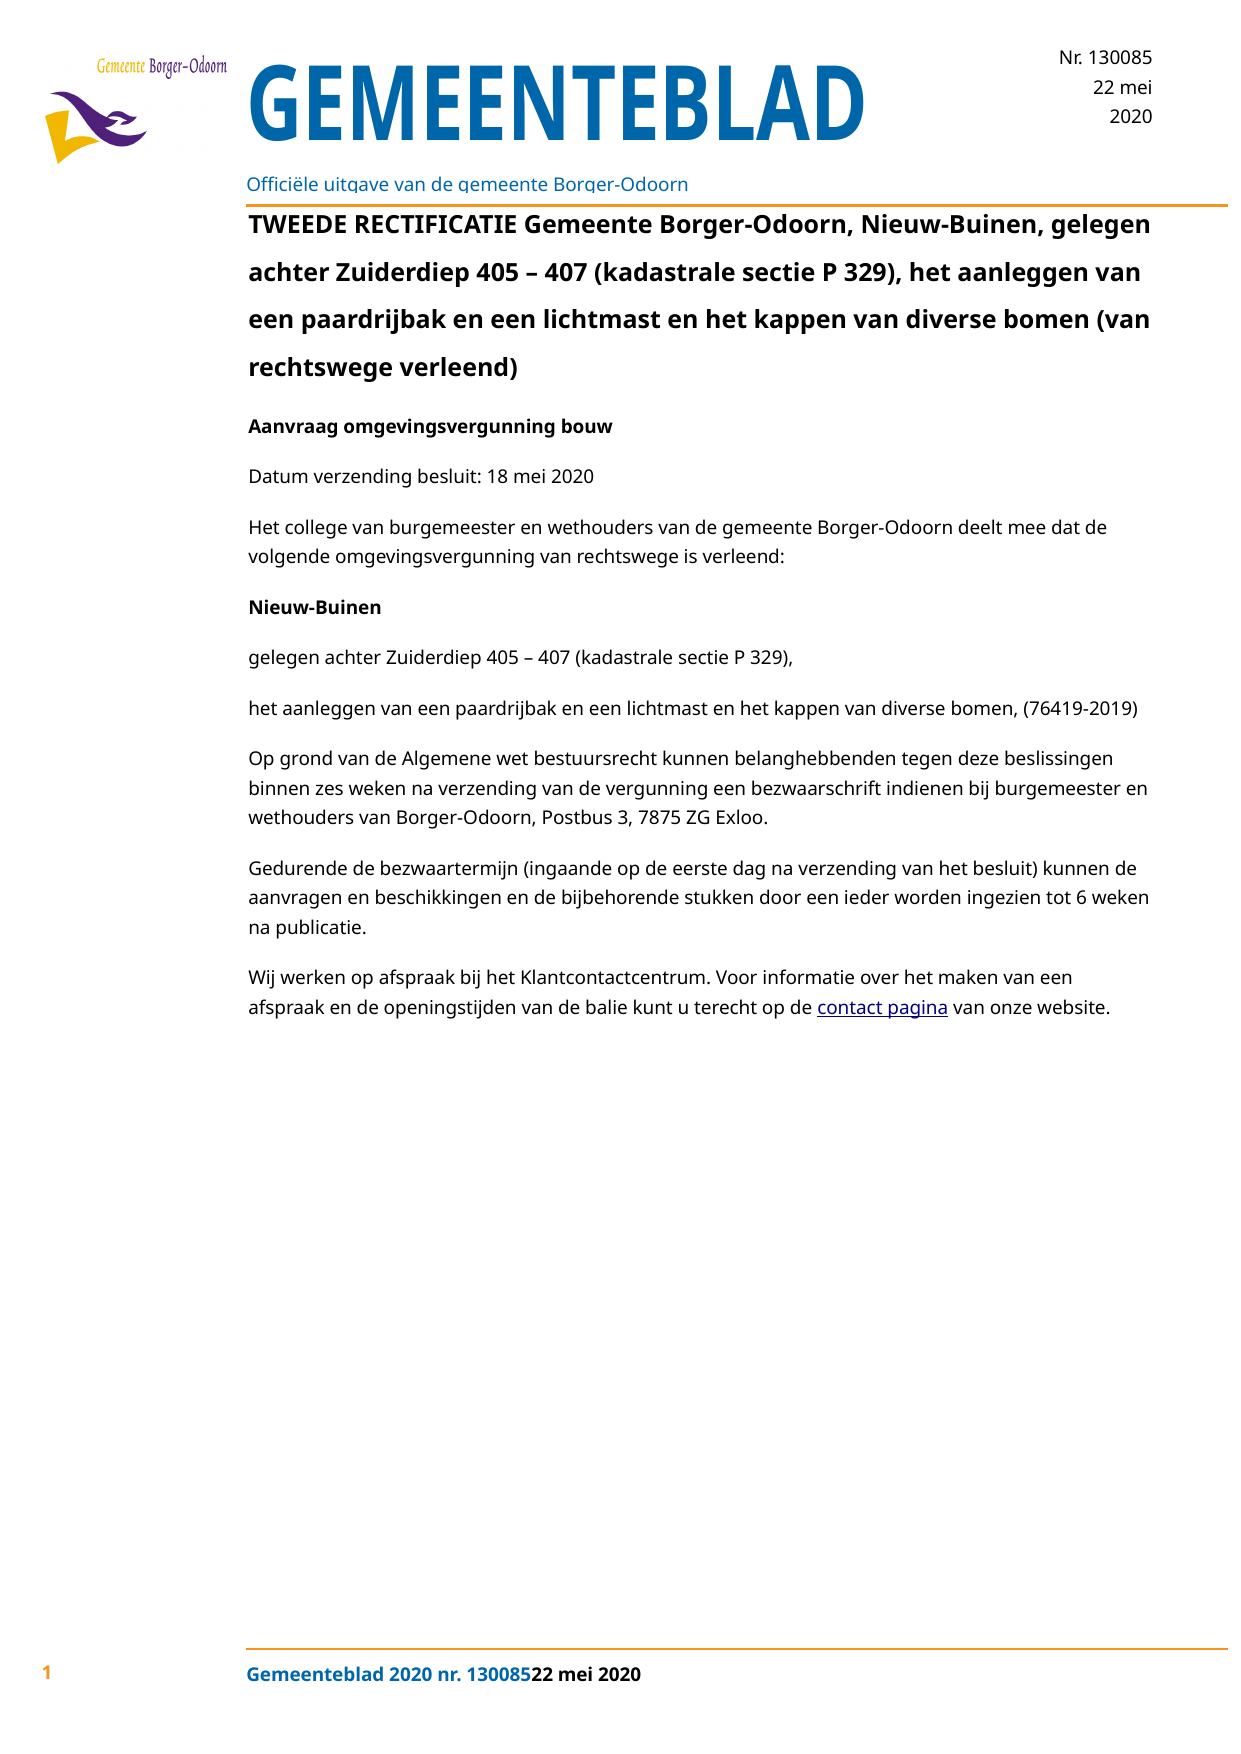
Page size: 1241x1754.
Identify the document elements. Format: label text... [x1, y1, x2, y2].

text TWEEDE RECTIFICATIE Gemeente Borger-Odoorn, Nieuw-Buinen, gelegen achter Zuiderdiep 405 – 407 (kadastrale sectie P 329), het aanleggen van een paardrijbak en een lichtmast en het kappen van diverse bomen (van rechtswege verleend) [248, 207, 1152, 384]
text Op grond van de Algemene wet bestuursrecht kunnen belanghebbenden tegen deze beslissingen binnen zes weken na verzending van de vergunning een bezwaarschrift indienen bij burgemeester en wethouders van Borger-Odoorn, Postbus 3, 7875 ZG Exloo. [248, 745, 1152, 830]
text Gedurende de bezwaartermijn (ingaande op de eerste dag na verzending van het besluit) kunnen de aanvragen en beschikkingen en de bijbehorende stukken door een ieder worden ingezien tot 6 weken na publicatie. [248, 855, 1152, 940]
picture [41, 47, 231, 172]
text Datum verzending besluit: 18 mei 2020 [248, 463, 1152, 489]
text Aanvraag omgevingsvergunning bouw [248, 413, 1152, 439]
text Het college van burgemeester en wethouders van de gemeente Borger-Odoorn deelt mee dat de volgende omgevingsvergunning van rechtswege is verleend: [248, 514, 1152, 569]
text gelegen achter Zuiderdiep 405 – 407 (kadastrale sectie P 329), [248, 644, 1152, 670]
text Nieuw-Buinen [248, 594, 1152, 620]
text Wij werken op afspraak bij het Klantcontactcentrum. Voor informatie over het maken van een afspraak en de openingstijden van de balie kunt u terecht op de contact pagina van onze website. [248, 964, 1152, 1020]
text het aanleggen van een paardrijbak en een lichtmast en het kappen van diverse bomen, (76419-2019) [248, 695, 1152, 721]
